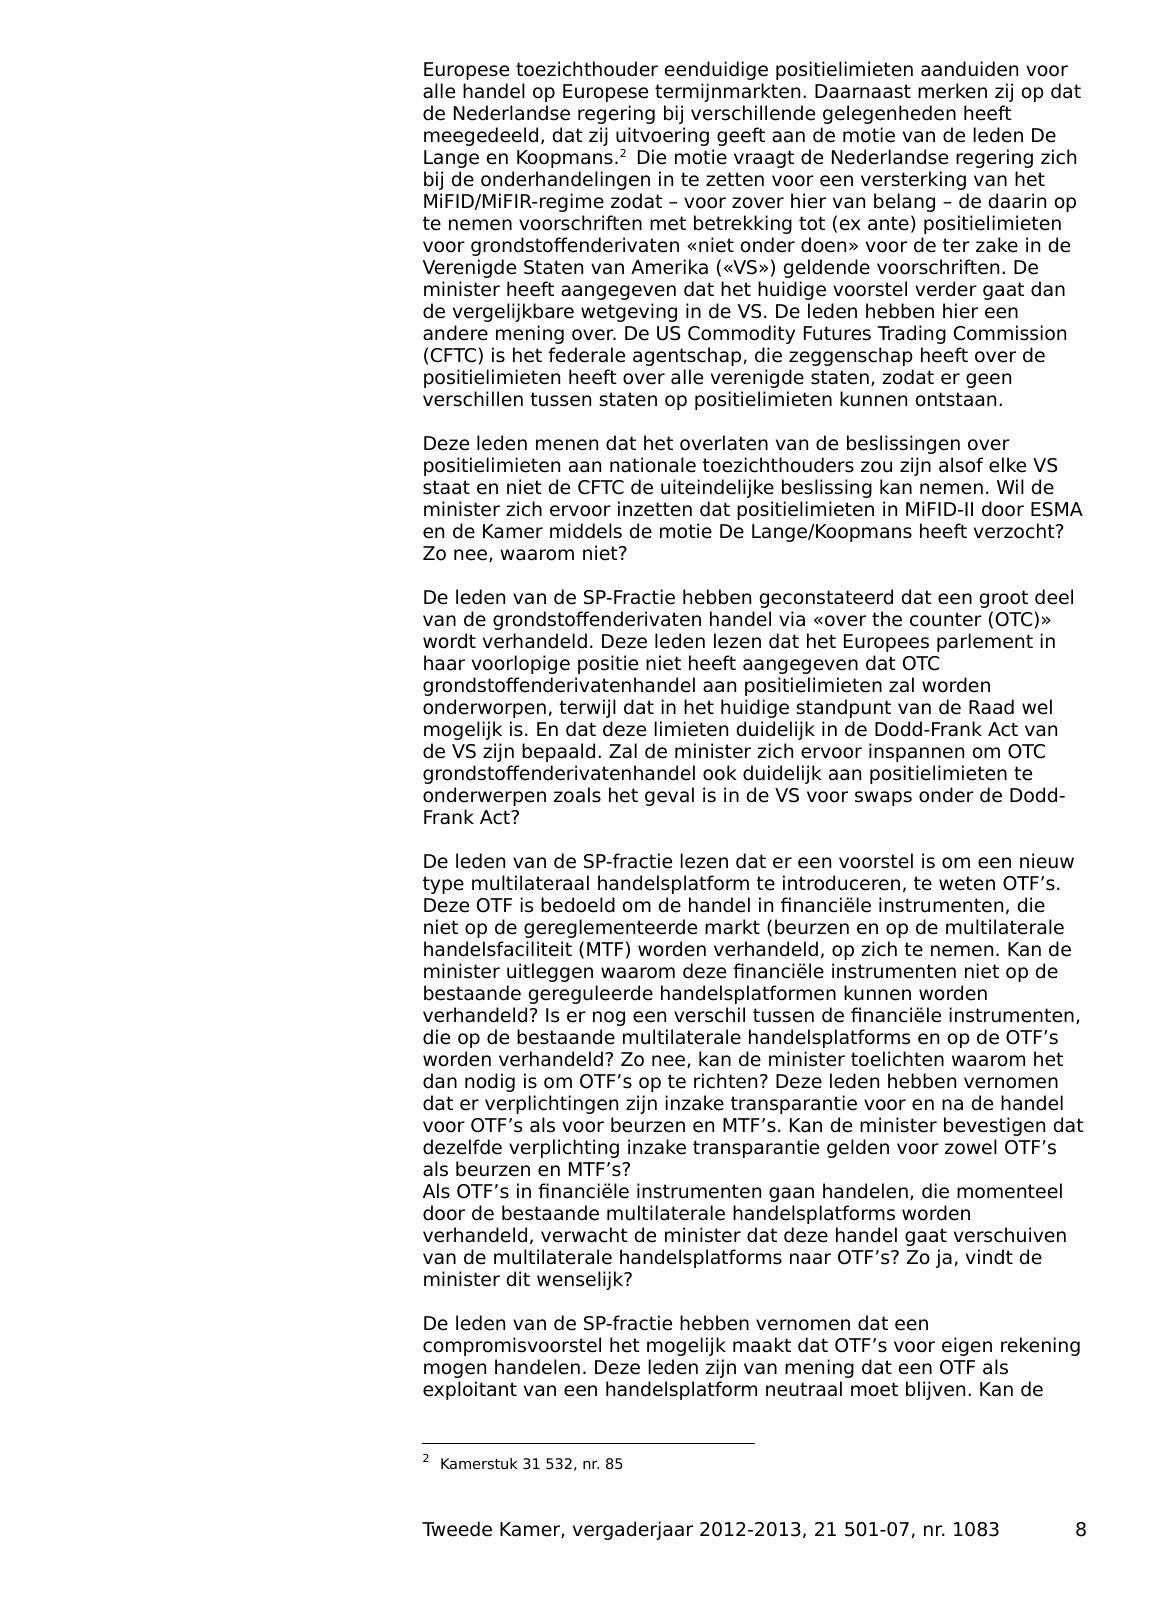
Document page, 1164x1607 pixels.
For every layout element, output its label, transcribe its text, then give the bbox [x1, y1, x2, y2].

text De leden van de SP-fractie lezen dat er een voorstel is om een nieuw type multilateraal handelsplatform te introduceren, te weten OTF’s. Deze OTF is bedoeld om de handel in financiële instrumenten, die niet op de gereglementeerde markt (beurzen en op de multilaterale handelsfaciliteit (MTF) worden verhandeld, op zich te nemen. Kan de minister uitleggen waarom deze financiële instrumenten niet op de bestaande gereguleerde handelsplatformen kunnen worden verhandeld? Is er nog een verschil tussen de financiële instrumenten, die op de bestaande multilaterale handelsplatforms en op de OTF’s worden verhandeld? Zo nee, kan de minister toelichten waarom het dan nodig is om OTF’s op te richten? Deze leden hebben vernomen dat er verplichtingen zijn inzake transparantie voor en na de handel voor OTF’s als voor beurzen en MTF’s. Kan de minister bevestigen dat dezelfde verplichting inzake transparantie gelden voor zowel OTF’s als beurzen en MTF’s? [422, 851, 1087, 1181]
text De leden van de SP-fractie hebben vernomen dat een compromisvoorstel het mogelijk maakt dat OTF’s voor eigen rekening mogen handelen. Deze leden zijn van mening dat een OTF als exploitant van een handelsplatform neutraal moet blijven. Kan de [422, 1313, 1087, 1401]
text De leden van de SP-Fractie hebben geconstateerd dat een groot deel van de grondstoffenderivaten handel via «over the counter (OTC)» wordt verhandeld. Deze leden lezen dat het Europees parlement in haar voorlopige positie niet heeft aangegeven dat OTC grondstoffenderivatenhandel aan positielimieten zal worden onderworpen, terwijl dat in het huidige standpunt van de Raad wel mogelijk is. En dat deze limieten duidelijk in de Dodd-Frank Act van de VS zijn bepaald. Zal de minister zich ervoor inspannen om OTC grondstoffenderivatenhandel ook duidelijk aan positielimieten te onderwerpen zoals het geval is in de VS voor swaps onder de Dodd-Frank Act? [422, 587, 1087, 829]
text Als OTF’s in financiële instrumenten gaan handelen, die momenteel door de bestaande multilaterale handelsplatforms worden verhandeld, verwacht de minister dat deze handel gaat verschuiven van de multilaterale handelsplatforms naar OTF’s? Zo ja, vindt de minister dit wenselijk? [422, 1181, 1087, 1291]
text Kamerstuk 31 532, nr. 85 [422, 1452, 1087, 1474]
text Deze leden menen dat het overlaten van de beslissingen over positielimieten aan nationale toezichthouders zou zijn alsof elke VS staat en niet de CFTC de uiteindelijke beslissing kan nemen. Wil de minister zich ervoor inzetten dat positielimieten in MiFID-II door ESMA en de Kamer middels de motie De Lange/Koopmans heeft verzocht? Zo nee, waarom niet? [422, 433, 1087, 565]
text Europese toezichthouder eenduidige positielimieten aanduiden voor alle handel op Europese termijnmarkten. Daarnaast merken zij op dat de Nederlandse regering bij verschillende gelegenheden heeft meegedeeld, dat zij uitvoering geeft aan de motie van de leden De Lange en Koopmans. Die motie vraagt de Nederlandse regering zich bij de onderhandelingen in te zetten voor een versterking van het MiFID/MiFIR-regime zodat – voor zover hier van belang – de daarin op te nemen voorschriften met betrekking tot (ex ante) positielimieten voor grondstoffenderivaten «niet onder doen» voor de ter zake in de Verenigde Staten van Amerika («VS») geldende voorschriften. De minister heeft aangegeven dat het huidige voorstel verder gaat dan de vergelijkbare wetgeving in de VS. De leden hebben hier een andere mening over. De US Commodity Futures Trading Commission (CFTC) is het federale agentschap, die zeggenschap heeft over de positielimieten heeft over alle verenigde staten, zodat er geen verschillen tussen staten op positielimieten kunnen ontstaan. [422, 59, 1087, 411]
